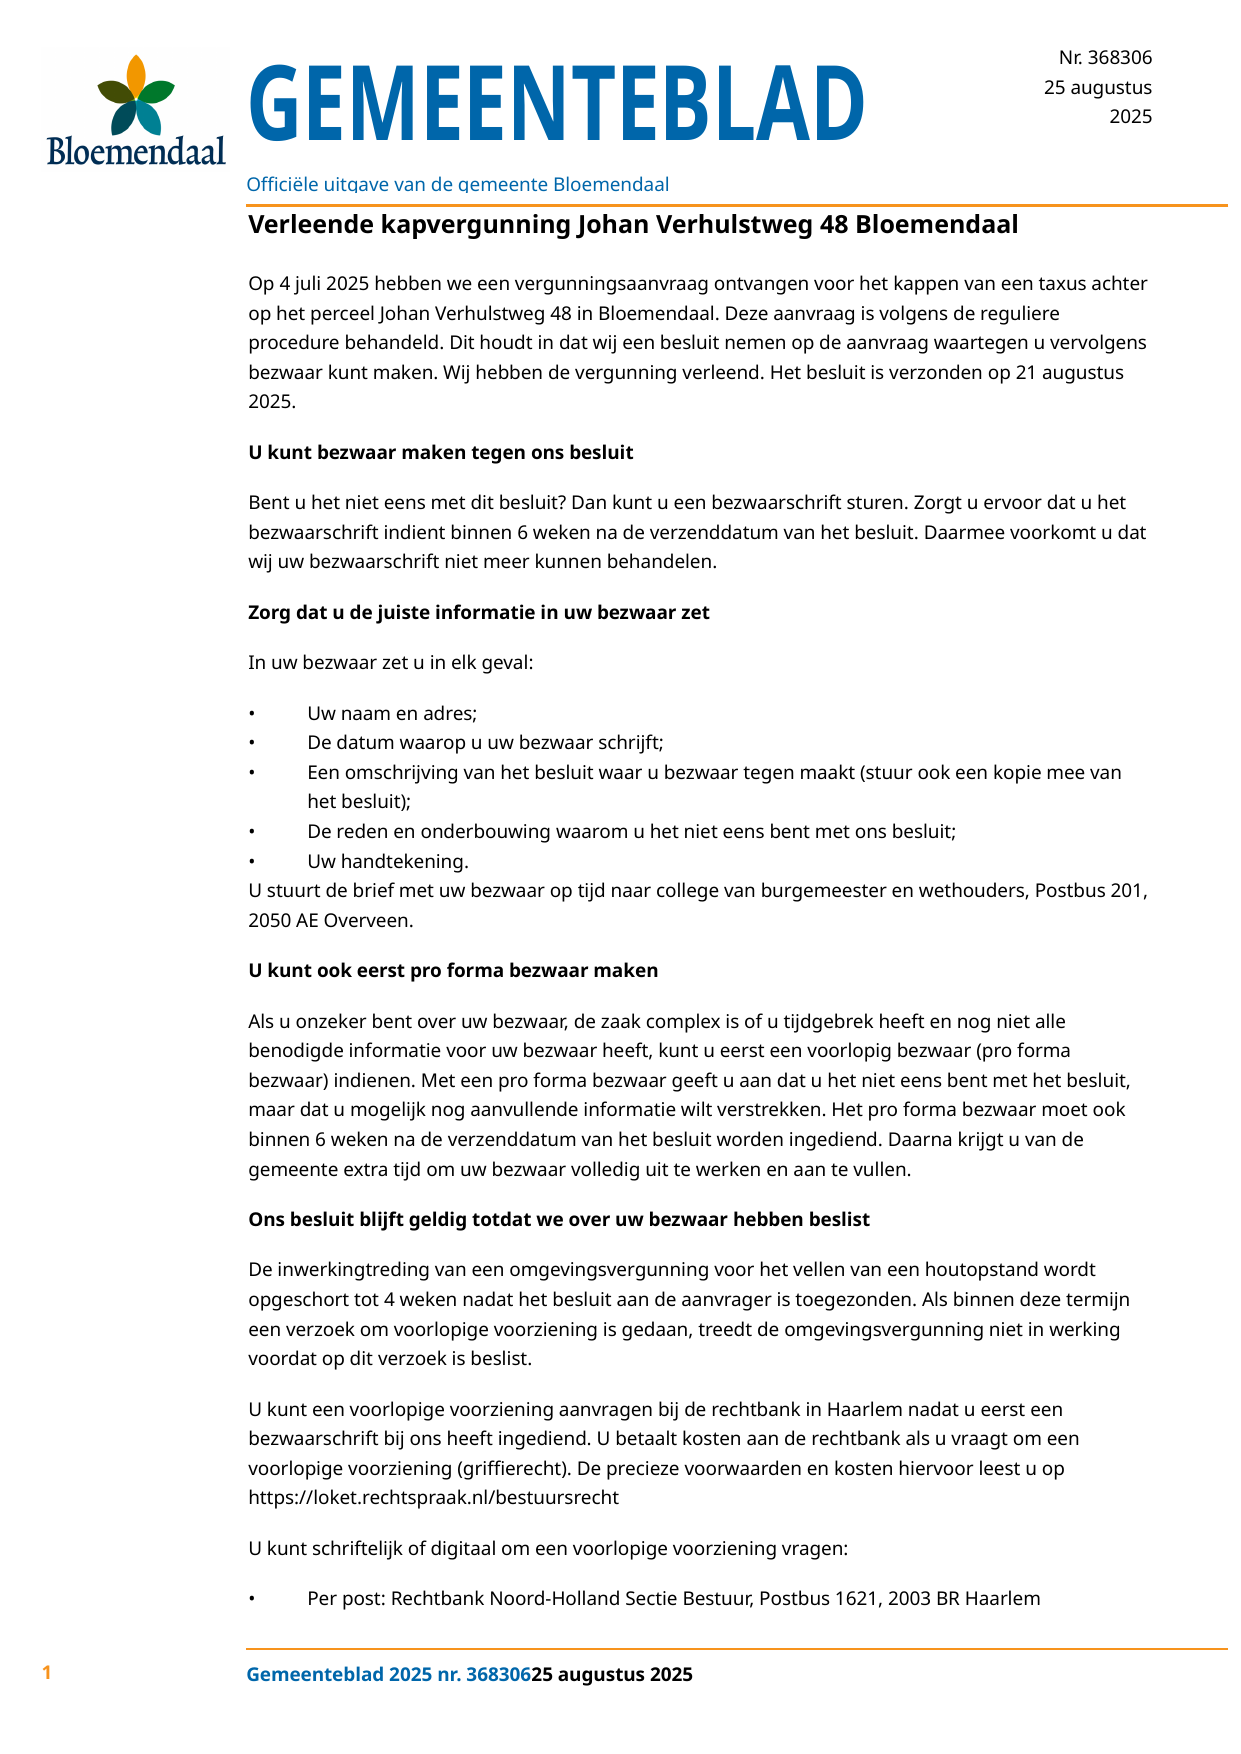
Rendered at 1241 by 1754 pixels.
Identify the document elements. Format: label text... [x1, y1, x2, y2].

list De datum waarop u uw bezwaar schrijft; [248, 729, 1152, 755]
text Zorg dat u de juiste informatie in uw bezwaar zet [248, 599, 1152, 625]
text De inwerkingtreding van een omgevingsvergunning voor het vellen van een houtopstand wordt opgeschort tot 4 weken nadat het besluit aan de aanvrager is toegezonden. Als binnen deze termijn een verzoek om voorlopige voorziening is gedaan, treedt de omgevingsvergunning niet in werking voordat op dit verzoek is beslist. [248, 1257, 1152, 1371]
text U kunt een voorlopige voorziening aanvragen bij de rechtbank in Haarlem nadat u eerst een bezwaarschrift bij ons heeft ingediend. U betaalt kosten aan de rechtbank als u vraagt om een voorlopige voorziening (griffierecht). De precieze voorwaarden en kosten hiervoor leest u op https://loket.rechtspraak.nl/bestuursrecht [248, 1396, 1152, 1510]
list Per post: Rechtbank Noord-Holland Sectie Bestuur, Postbus 1621, 2003 BR Haarlem [248, 1585, 1152, 1611]
text Op 4 juli 2025 hebben we een vergunningsaanvraag ontvangen voor het kappen van een taxus achter op het perceel Johan Verhulstweg 48 in Bloemendaal. Deze aanvraag is volgens de reguliere procedure behandeld. Dit houdt in dat wij een besluit nemen op de aanvraag waartegen u vervolgens bezwaar kunt maken. Wij hebben de vergunning verleend. Het besluit is verzonden op 21 augustus 2025. [248, 270, 1152, 414]
text In uw bezwaar zet u in elk geval: [248, 649, 1152, 675]
text U kunt schriftelijk of digitaal om een voorlopige voorziening vragen: [248, 1535, 1152, 1561]
text Verleende kapvergunning Johan Verhulstweg 48 Bloemendaal [248, 207, 1152, 241]
text Bent u het niet eens met dit besluit? Dan kunt u een bezwaarschrift sturen. Zorgt u ervoor dat u het bezwaarschrift indient binnen 6 weken na de verzenddatum van het besluit. Daarmee voorkomt u dat wij uw bezwaarschrift niet meer kunnen behandelen. [248, 489, 1152, 574]
text U kunt bezwaar maken tegen ons besluit [248, 439, 1152, 465]
text Als u onzeker bent over uw bezwaar, de zaak complex is of u tijdgebrek heeft en nog niet alle benodigde informatie voor uw bezwaar heeft, kunt u eerst een voorlopig bezwaar (pro forma bezwaar) indienen. Met een pro forma bezwaar geeft u aan dat u het niet eens bent met het besluit, maar dat u mogelijk nog aanvullende informatie wilt verstrekken. Het pro forma bezwaar moet ook binnen 6 weken na de verzenddatum van het besluit worden ingediend. Daarna krijgt u van de gemeente extra tijd om uw bezwaar volledig uit te werken en aan te vullen. [248, 1008, 1152, 1181]
picture [41, 47, 231, 172]
text U stuurt de brief met uw bezwaar op tijd naar college van burgemeester en wethouders, Postbus 201, 2050 AE Overveen. [248, 877, 1152, 933]
text Ons besluit blijft geldig totdat we over uw bezwaar hebben beslist [248, 1206, 1152, 1232]
text U kunt ook eerst pro forma bezwaar maken [248, 957, 1152, 983]
list De reden en onderbouwing waarom u het niet eens bent met ons besluit; [248, 818, 1152, 844]
list Een omschrijving van het besluit waar u bezwaar tegen maakt (stuur ook een kopie mee van het besluit); [248, 759, 1152, 814]
list Uw handtekening. [248, 848, 1152, 873]
list Uw naam en adres; [248, 700, 1152, 726]
